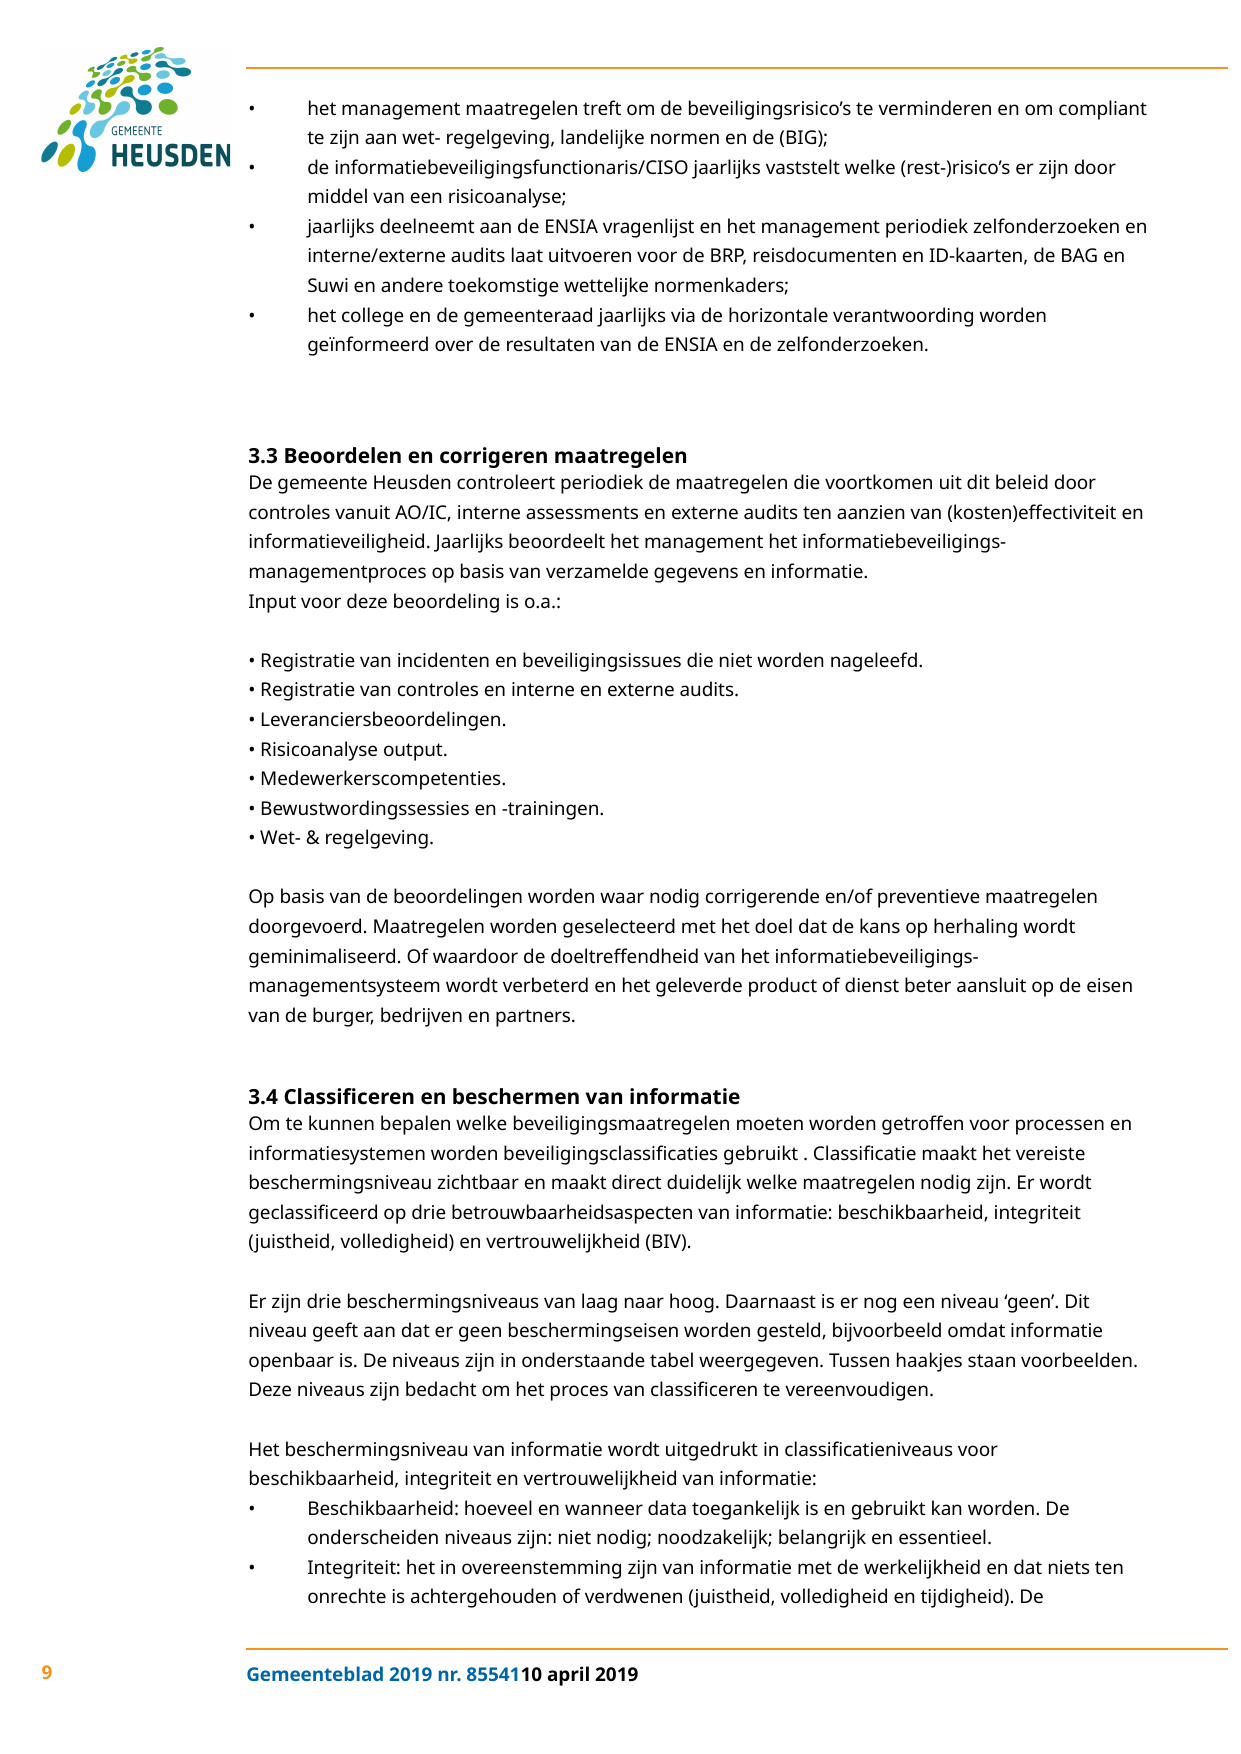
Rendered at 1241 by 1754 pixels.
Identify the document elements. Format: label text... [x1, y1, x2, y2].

text Om te kunnen bepalen welke beveiligingsmaatregelen moeten worden getroffen voor processen en informatiesystemen worden beveiligingsclassificaties gebruikt . Classificatie maakt het vereiste beschermingsniveau zichtbaar en maakt direct duidelijk welke maatregelen nodig zijn. Er wordt geclassificeerd op drie betrouwbaarheidsaspecten van informatie: beschikbaarheid, integriteit (juistheid, volledigheid) en vertrouwelijkheid (BIV). [248, 1110, 1152, 1254]
text • Wet- & regelgeving. [248, 824, 1152, 850]
text • Registratie van incidenten en beveiligingsissues die niet worden nageleefd. [248, 647, 1152, 673]
list jaarlijks deelneemt aan de ENSIA vragenlijst en het management periodiek zelfonderzoeken en interne/externe audits laat uitvoeren voor de BRP, reisdocumenten en ID-kaarten, de BAG en Suwi en andere toekomstige wettelijke normenkaders; [248, 213, 1152, 298]
text Er zijn drie beschermingsniveaus van laag naar hoog. Daarnaast is er nog een niveau ‘geen’. Dit niveau geeft aan dat er geen beschermingseisen worden gesteld, bijvoorbeeld omdat informatie openbaar is. De niveaus zijn in onderstaande tabel weergegeven. Tussen haakjes staan voorbeelden. Deze niveaus zijn bedacht om het proces van classificeren te vereenvoudigen. [248, 1288, 1152, 1402]
picture [41, 47, 231, 172]
text Op basis van de beoordelingen worden waar nodig corrigerende en/of preventieve maatregelen doorgevoerd. Maatregelen worden geselecteerd met het doel dat de kans op herhaling wordt geminimaliseerd. Of waardoor de doeltreffendheid van het informatiebeveiligings-managementsysteem wordt verbeterd en het geleverde product of dienst beter aansluit op de eisen van de burger, bedrijven en partners. [248, 884, 1152, 1028]
text Input voor deze beoordeling is o.a.: [248, 588, 1152, 613]
list het management maatregelen treft om de beveiligingsrisico’s te verminderen en om compliant te zijn aan wet- regelgeving, landelijke normen en de (BIG); [248, 95, 1152, 150]
text • Leveranciersbeoordelingen. [248, 706, 1152, 732]
text • Risicoanalyse output. [248, 736, 1152, 761]
list het college en de gemeenteraad jaarlijks via de horizontale verantwoording worden geïnformeerd over de resultaten van de ENSIA en de zelfonderzoeken. [248, 302, 1152, 357]
text Het beschermingsniveau van informatie wordt uitgedrukt in classificatieniveaus voor beschikbaarheid, integriteit en vertrouwelijkheid van informatie: [248, 1436, 1152, 1491]
text • Medewerkerscompetenties. [248, 765, 1152, 791]
text • Registratie van controles en interne en externe audits. [248, 677, 1152, 702]
list Integriteit: het in overeenstemming zijn van informatie met de werkelijkheid en dat niets ten onrechte is achtergehouden of verdwenen (juistheid, volledigheid en tijdigheid). De [248, 1554, 1152, 1609]
list Beschikbaarheid: hoeveel en wanneer data toegankelijk is en gebruikt kan worden. De onderscheiden niveaus zijn: niet nodig; noodzakelijk; belangrijk en essentieel. [248, 1495, 1152, 1550]
text • Bewustwordingssessies en -trainingen. [248, 795, 1152, 821]
text De gemeente Heusden controleert periodiek de maatregelen die voortkomen uit dit beleid door controles vanuit AO/IC, interne assessments en externe audits ten aanzien van (kosten)effectiviteit en informatieveiligheid. Jaarlijks beoordeelt het management het informatiebeveiligings- managementproces op basis van verzamelde gegevens en informatie. [248, 469, 1152, 584]
list de informatiebeveiligingsfunctionaris/CISO jaarlijks vaststelt welke (rest-)risico’s er zijn door middel van een risicoanalyse; [248, 154, 1152, 209]
text 3.3 Beoordelen en corrigeren maatregelen [248, 441, 1152, 469]
text 3.4 Classificeren en beschermen van informatie [248, 1082, 1152, 1110]
